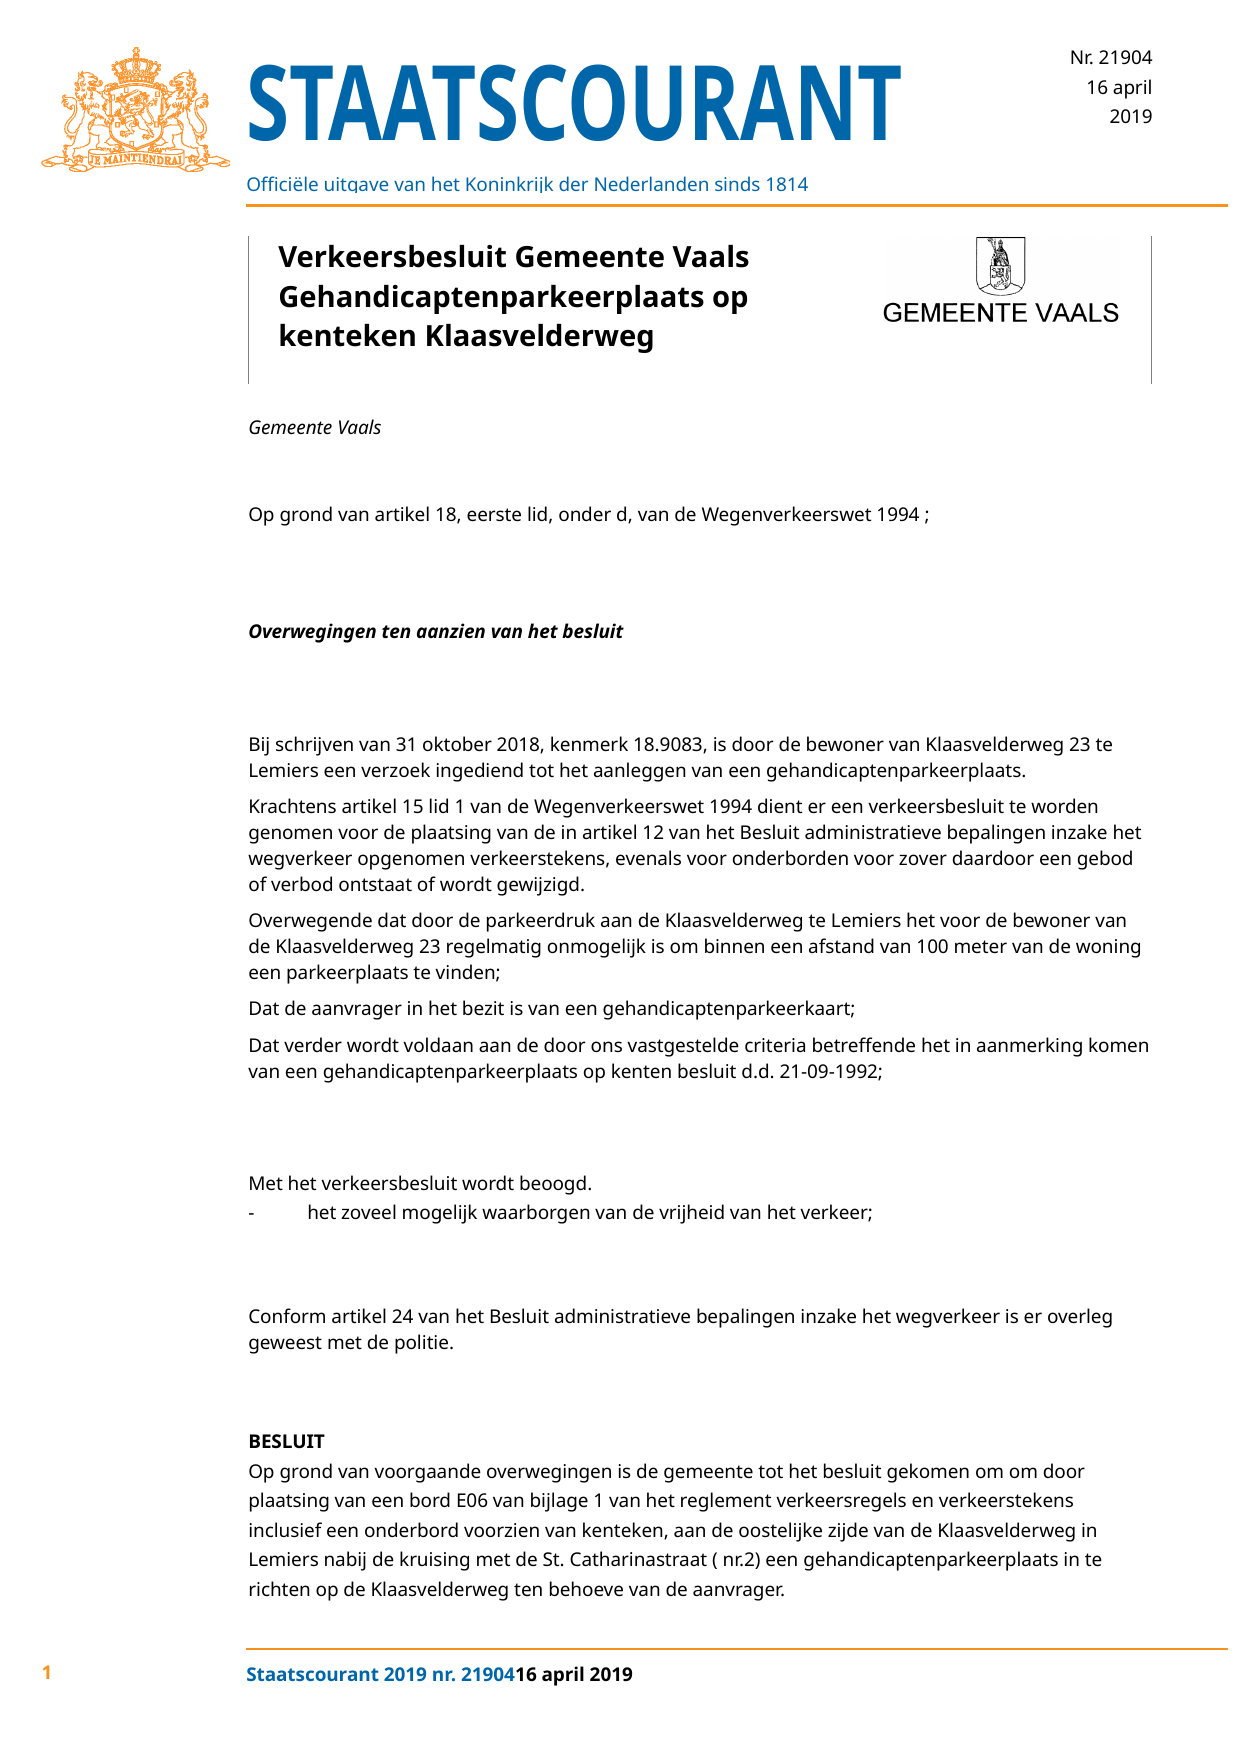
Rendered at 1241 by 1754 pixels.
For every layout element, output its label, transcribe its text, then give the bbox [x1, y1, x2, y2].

text Dat verder wordt voldaan aan de door ons vastgestelde criteria betreffende het in aanmerking komen van een gehandicaptenparkeerplaats op kenten besluit d.d. 21-09-1992; [248, 1032, 1152, 1084]
table_header Verkeersbesluit Gemeente Vaals Gehandicaptenparkeerplaats op kenteken Klaasvelderweg [249, 236, 850, 384]
list het zoveel mogelijk waarborgen van de vrijheid van het verkeer; [248, 1199, 1152, 1225]
picture [41, 47, 231, 172]
text BESLUIT [248, 1428, 1152, 1454]
text Dat de aanvrager in het bezit is van een gehandicaptenparkeerkaart; [248, 996, 1152, 1021]
text Bij schrijven van 31 oktober 2018, kenmerk 18.9083, is door de bewoner van Klaasvelderweg 23 te Lemiers een verzoek ingediend tot het aanleggen van een gehandicaptenparkeerplaats. [248, 731, 1152, 783]
text Gemeente Vaals [248, 414, 1152, 440]
picture [882, 236, 1119, 322]
text Overwegende dat door de parkeerdruk aan de Klaasvelderweg te Lemiers het voor de bewoner van de Klaasvelderweg 23 regelmatig onmogelijk is om binnen een afstand van 100 meter van de woning een parkeerplaats te vinden; [248, 907, 1152, 985]
text Overwegingen ten aanzien van het besluit [248, 619, 1152, 644]
text Op grond van voorgaande overwegingen is de gemeente tot het besluit gekomen om om door plaatsing van een bord E06 van bijlage 1 van het reglement verkeersregels en verkeerstekens inclusief een onderbord voorzien van kenteken, aan de oostelijke zijde van de Klaasvelderweg in Lemiers nabij de kruising met de St. Catharinastraat ( nr.2) een gehandicaptenparkeerplaats in te richten op de Klaasvelderweg ten behoeve van de aanvrager. [248, 1458, 1152, 1602]
text Met het verkeersbesluit wordt beoogd. [248, 1171, 1152, 1196]
text Krachtens artikel 15 lid 1 van de Wegenverkeerswet 1994 dient er een verkeersbesluit te worden genomen voor de plaatsing van de in artikel 12 van het Besluit administratieve bepalingen inzake het wegverkeer opgenomen verkeerstekens, evenals voor onderborden voor zover daardoor een gebod of verbod ontstaat of wordt gewijzigd. [248, 794, 1152, 897]
text Op grond van artikel 18, eerste lid, onder d, van de Wegenverkeerswet 1994 ; [248, 501, 1152, 527]
table_header [850, 236, 1151, 384]
text Conform artikel 24 van het Besluit administratieve bepalingen inzake het wegverkeer is er overleg geweest met de politie. [248, 1303, 1152, 1354]
